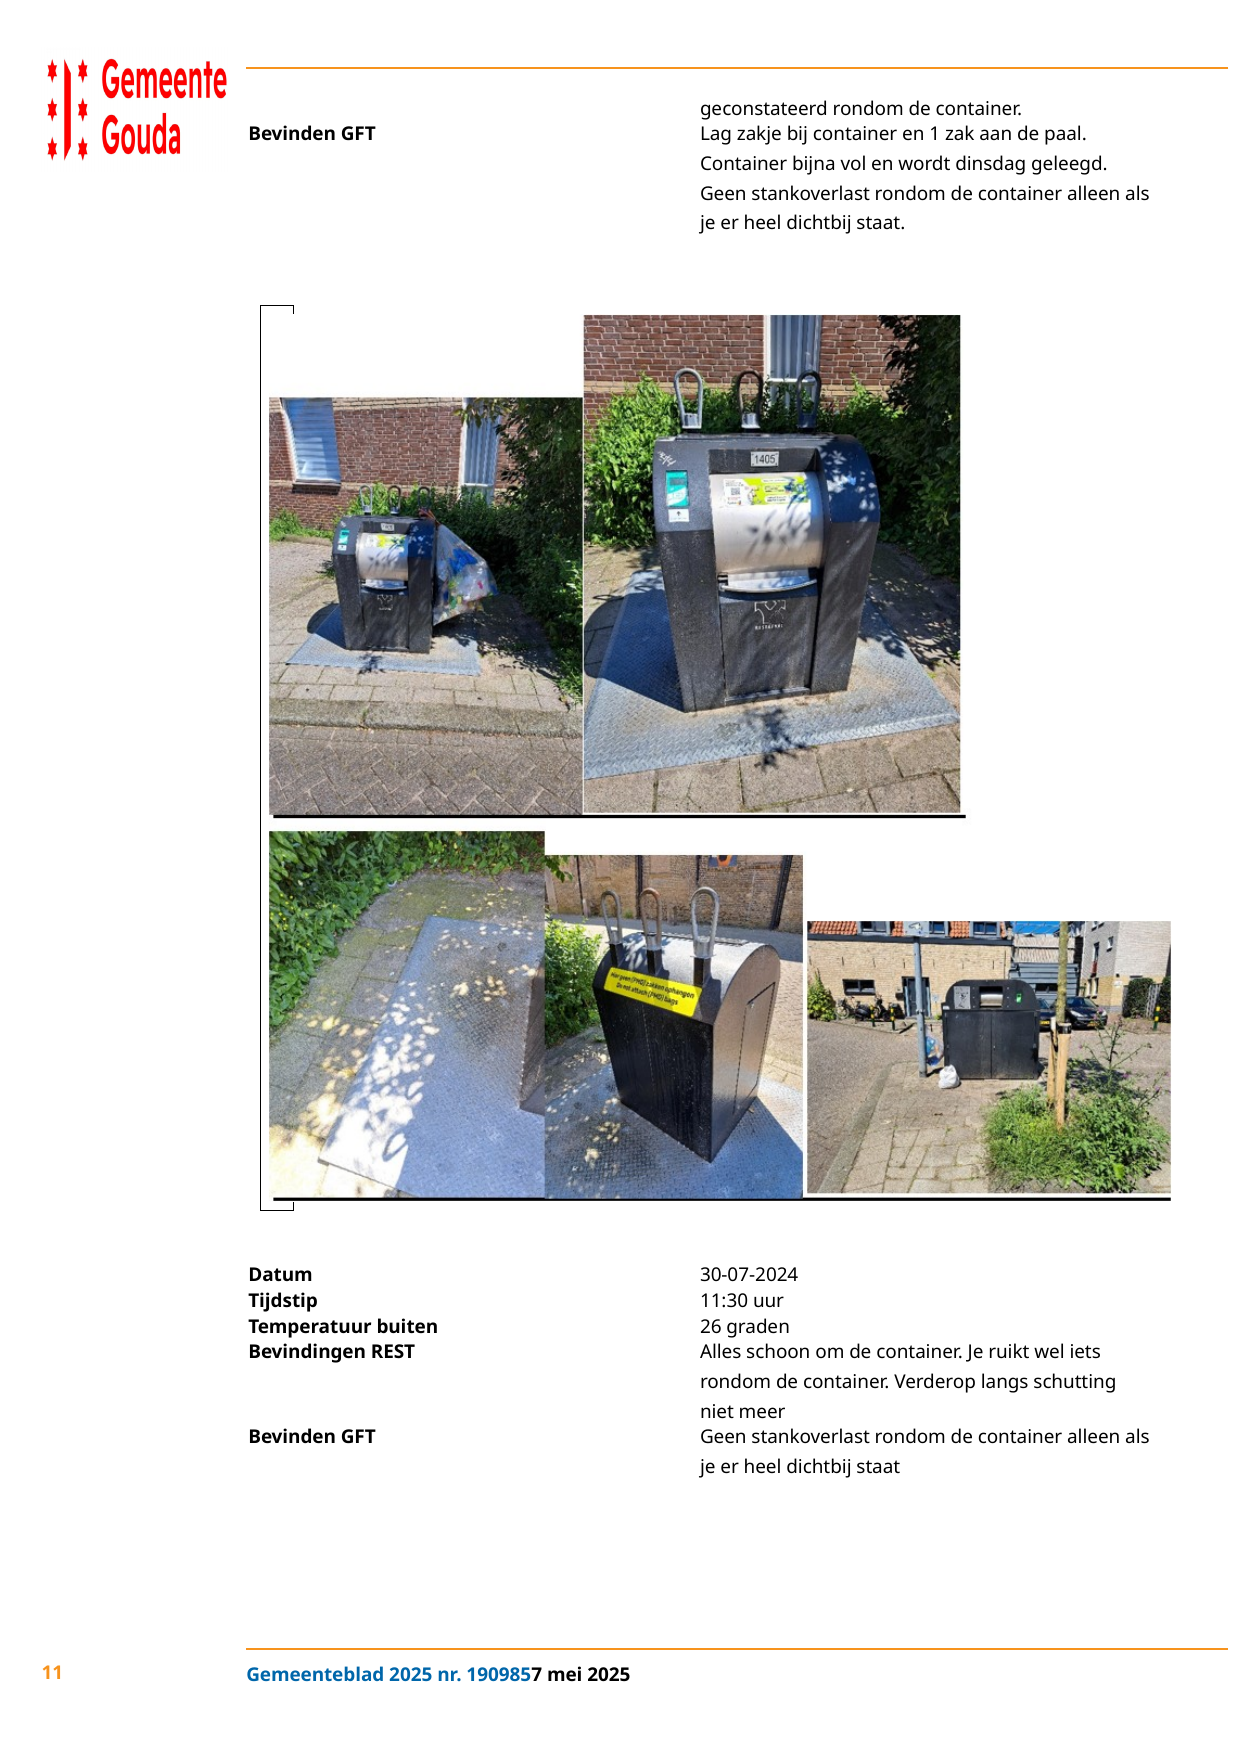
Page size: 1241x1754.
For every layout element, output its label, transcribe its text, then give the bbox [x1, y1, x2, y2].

table_cell Bevinden GFT [248, 121, 700, 235]
table_cell [700, 235, 1152, 261]
table_header 30-07-2024 [700, 1261, 1152, 1287]
table_header Datum [248, 1261, 700, 1287]
table_cell Alles schoon om de container. Je ruikt wel iets rondom de container. Verderop langs schutting niet meer [700, 1339, 1152, 1423]
table_cell Bevindingen REST [248, 1339, 700, 1423]
picture [41, 47, 231, 172]
table_cell 11:30 uur [700, 1287, 1152, 1313]
table_cell [248, 95, 700, 121]
table_cell [700, 1479, 1152, 1504]
table_cell Lag zakje bij container en 1 zak aan de paal. Container bijna vol en wordt dinsdag geleegd. Geen stankoverlast rondom de container alleen als je er heel dichtbij staat. [700, 121, 1152, 235]
table_cell Tijdstip [248, 1287, 700, 1313]
table_cell [248, 235, 700, 261]
picture [268, 314, 1173, 1202]
table_cell Geen stankoverlast rondom de container alleen als je er heel dichtbij staat [700, 1424, 1152, 1479]
table_cell 26 graden [700, 1313, 1152, 1339]
table_cell Bevinden GFT [248, 1424, 700, 1479]
table_cell geconstateerd rondom de container. [700, 95, 1152, 121]
table_cell [248, 1479, 700, 1504]
table_cell Temperatuur buiten [248, 1313, 700, 1339]
